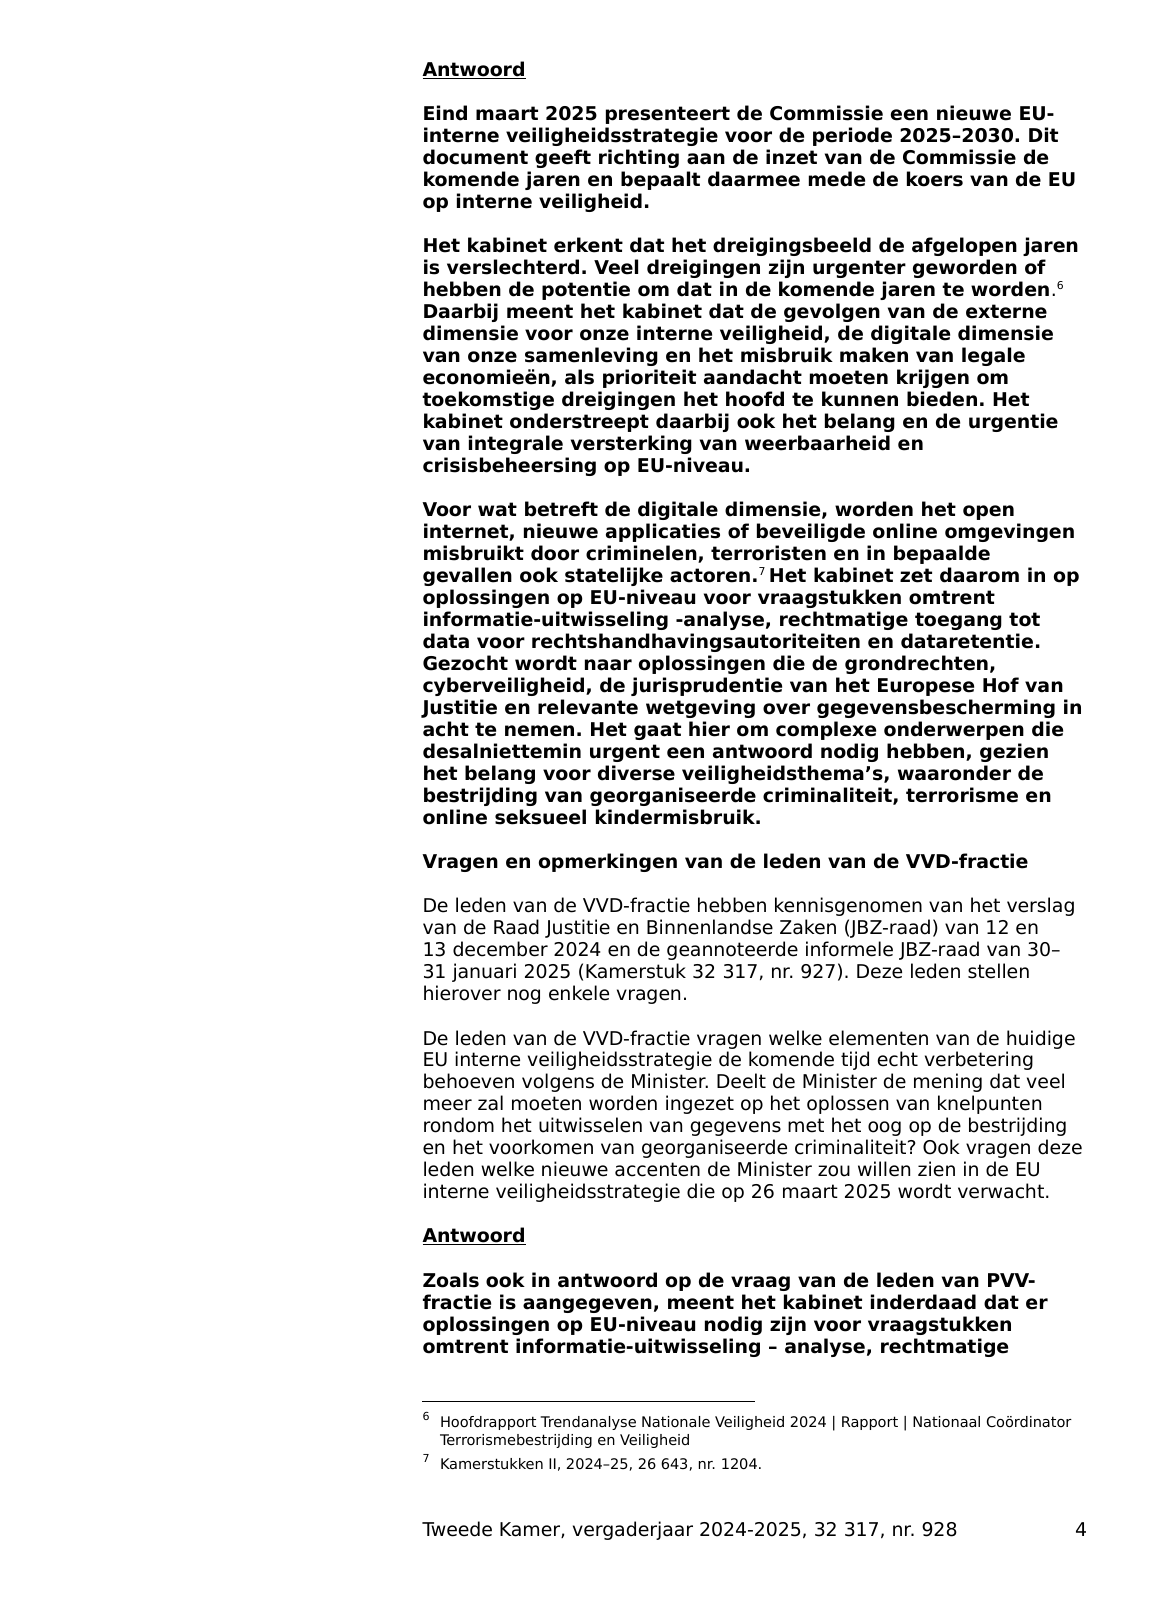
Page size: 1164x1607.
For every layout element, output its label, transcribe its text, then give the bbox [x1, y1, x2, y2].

subtitle Antwoord [422, 1225, 1087, 1247]
text Eind maart 2025 presenteert de Commissie een nieuwe EU-interne veiligheidsstrategie voor de periode 2025–2030. Dit document geeft richting aan de inzet van de Commissie de komende jaren en bepaalt daarmee mede de koers van de EU op interne veiligheid. [422, 103, 1087, 213]
text Kamerstukken II, 2024–25, 26 643, nr. 1204. [422, 1452, 1087, 1474]
text Het kabinet erkent dat het dreigingsbeeld de afgelopen jaren is verslechterd. Veel dreigingen zijn urgenter geworden of hebben de potentie om dat in de komende jaren te worden. Daarbij meent het kabinet dat de gevolgen van de externe dimensie voor onze interne veiligheid, de digitale dimensie van onze samenleving en het misbruik maken van legale economieën, als prioriteit aandacht moeten krijgen om toekomstige dreigingen het hoofd te kunnen bieden. Het kabinet onderstreept daarbij ook het belang en de urgentie van integrale versterking van weerbaarheid en crisisbeheersing op EU-niveau. [422, 235, 1087, 477]
subtitle Vragen en opmerkingen van de leden van de VVD-fractie [422, 851, 1087, 873]
text De leden van de VVD-fractie hebben kennisgenomen van het verslag van de Raad Justitie en Binnenlandse Zaken (JBZ-raad) van 12 en 13 december 2024 en de geannoteerde informele JBZ-raad van 30–31 januari 2025 (Kamerstuk 32 317, nr. 927). Deze leden stellen hierover nog enkele vragen. [422, 895, 1087, 1005]
text De leden van de VVD-fractie vragen welke elementen van de huidige EU interne veiligheidsstrategie de komende tijd echt verbetering behoeven volgens de Minister. Deelt de Minister de mening dat veel meer zal moeten worden ingezet op het oplossen van knelpunten rondom het uitwisselen van gegevens met het oog op de bestrijding en het voorkomen van georganiseerde criminaliteit? Ook vragen deze leden welke nieuwe accenten de Minister zou willen zien in de EU interne veiligheidsstrategie die op 26 maart 2025 wordt verwacht. [422, 1027, 1087, 1203]
text Zoals ook in antwoord op de vraag van de leden van PVV-fractie is aangegeven, meent het kabinet inderdaad dat er oplossingen op EU-niveau nodig zijn voor vraagstukken omtrent informatie-uitwisseling – analyse, rechtmatige [422, 1269, 1087, 1357]
subtitle Antwoord [422, 59, 1087, 81]
text Voor wat betreft de digitale dimensie, worden het open internet, nieuwe applicaties of beveiligde online omgevingen misbruikt door criminelen, terroristen en in bepaalde gevallen ook statelijke actoren.Het kabinet zet daarom in op oplossingen op EU-niveau voor vraagstukken omtrent informatie-uitwisseling -analyse, rechtmatige toegang tot data voor rechtshandhavingsautoriteiten en dataretentie. Gezocht wordt naar oplossingen die de grondrechten, cyberveiligheid, de jurisprudentie van het Europese Hof van Justitie en relevante wetgeving over gegevensbescherming in acht te nemen. Het gaat hier om complexe onderwerpen die desalniettemin urgent een antwoord nodig hebben, gezien het belang voor diverse veiligheidsthema’s, waaronder de bestrijding van georganiseerde criminaliteit, terrorisme en online seksueel kindermisbruik. [422, 499, 1087, 829]
text Hoofdrapport Trendanalyse Nationale Veiligheid 2024 | Rapport | Nationaal Coördinator Terrorismebestrijding en Veiligheid [422, 1410, 1087, 1449]
